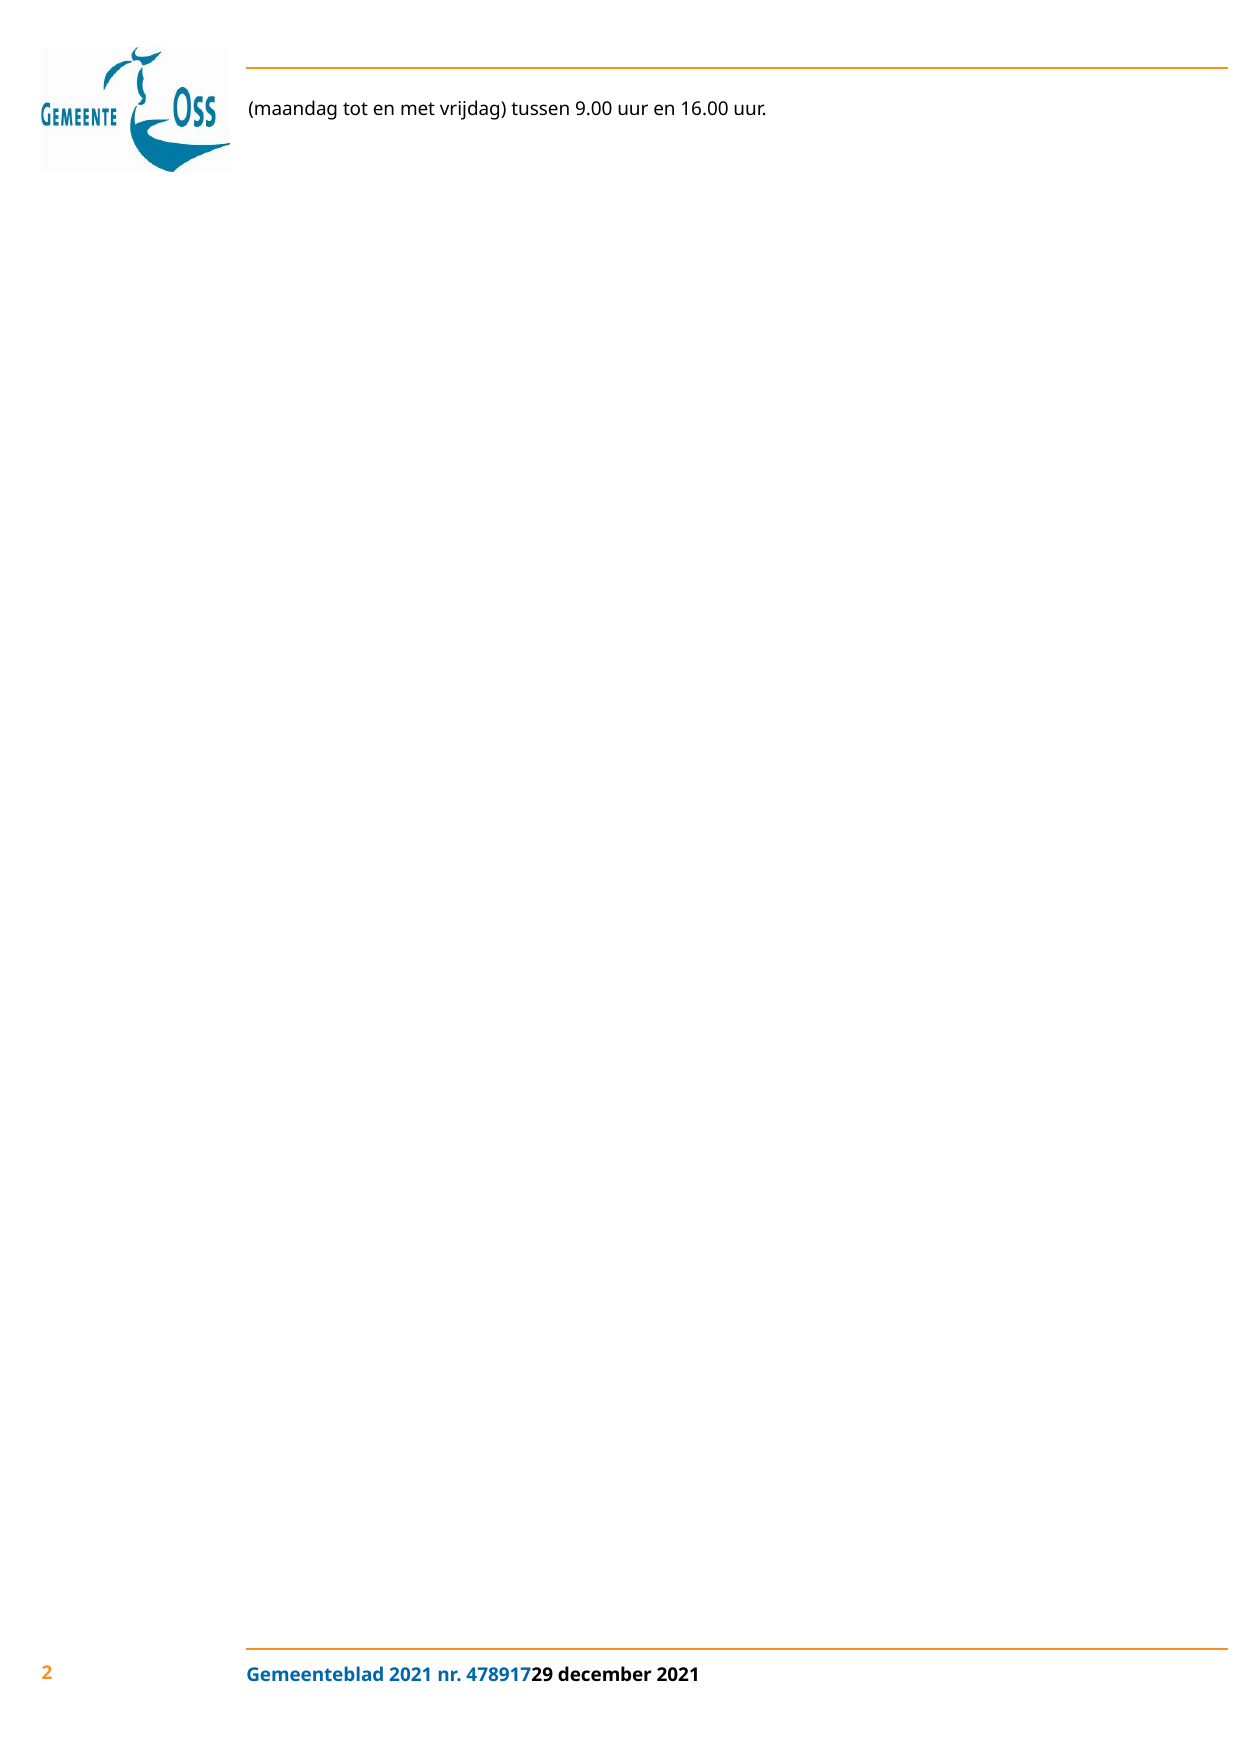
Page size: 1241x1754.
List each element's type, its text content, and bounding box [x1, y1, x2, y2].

picture [41, 47, 231, 172]
text (maandag tot en met vrijdag) tussen 9.00 uur en 16.00 uur. [248, 95, 1152, 121]
